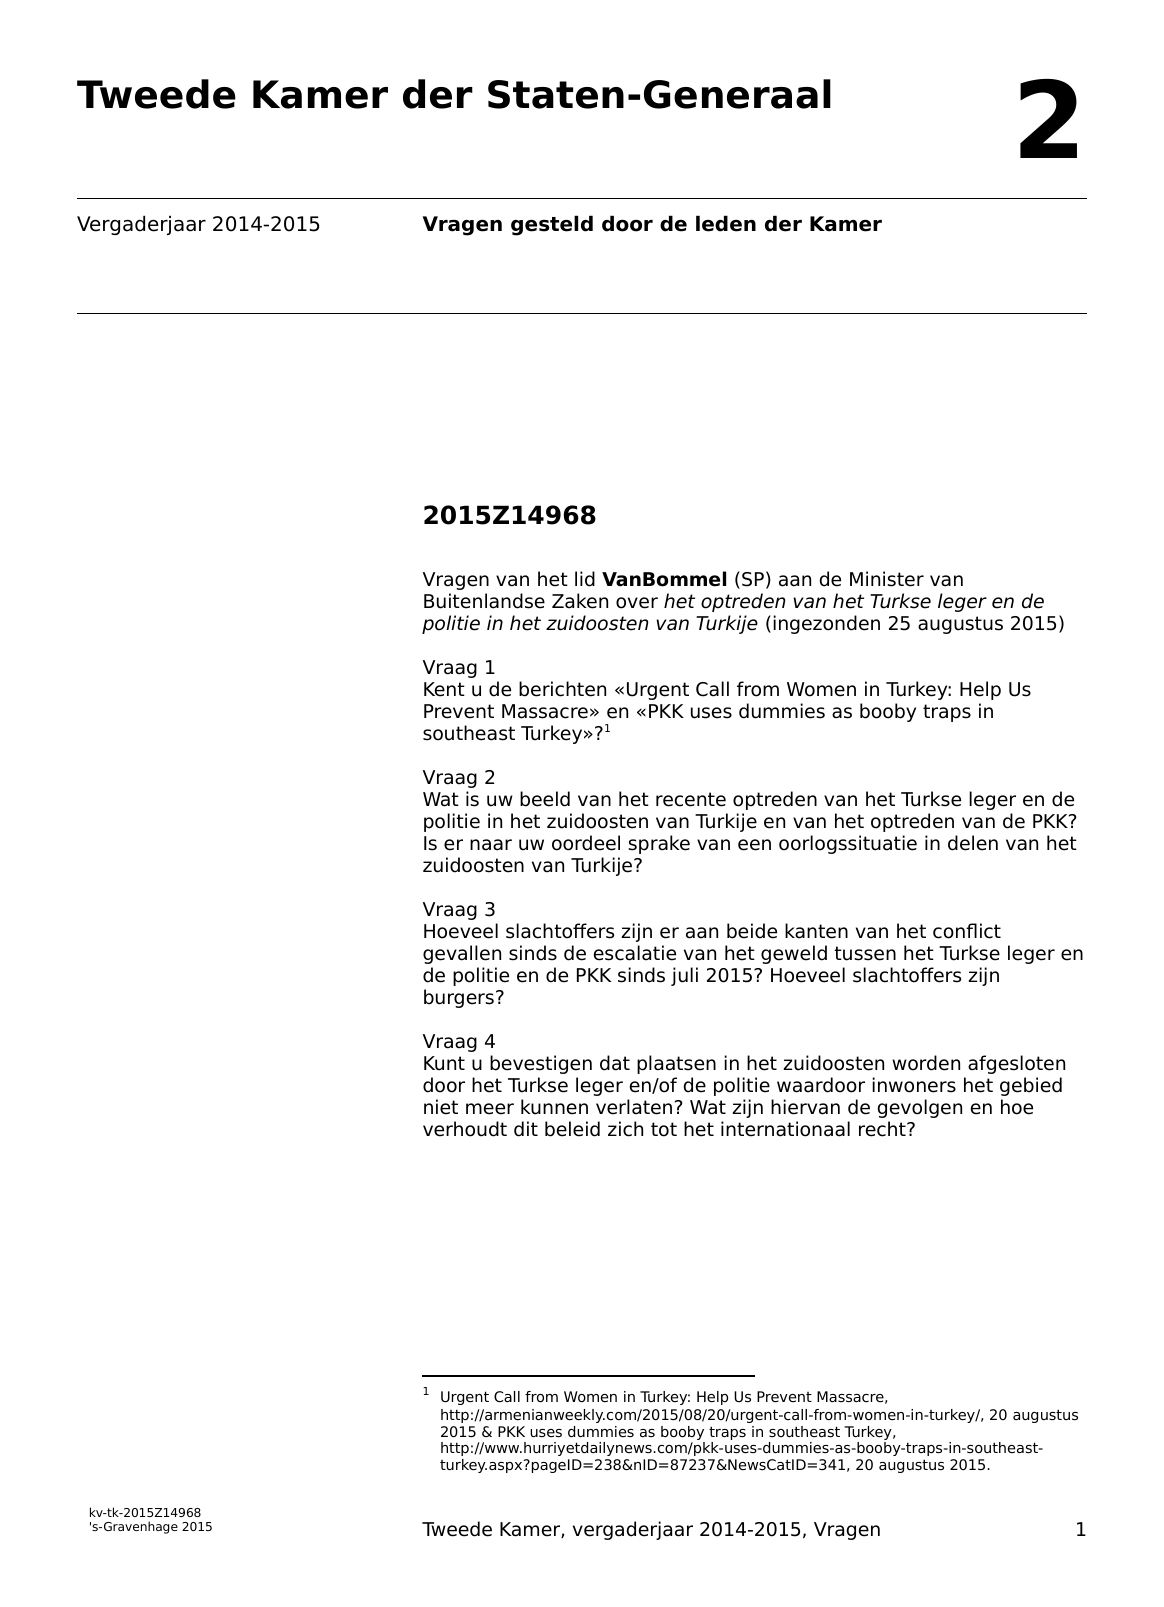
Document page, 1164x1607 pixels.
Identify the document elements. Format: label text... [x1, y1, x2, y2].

text Vragen van het lid VanBommel (SP) aan de Minister van Buitenlandse Zaken over het optreden van het Turkse leger en de politie in het zuidoosten van Turkije (ingezonden 25 augustus 2015) [422, 569, 1087, 635]
text Urgent Call from Women in Turkey: Help Us Prevent Massacre, http://armenianweekly.com/2015/08/20/urgent-call-from-women-in-turkey/, 20 augustus 2015 & PKK uses dummies as booby traps in southeast Turkey, http://www.hurriyetdailynews.com/pkk-uses-dummies-as-booby-traps-in-southeast-turkey.aspx?pageID=238&nID=87237&NewsCatID=341, 20 augustus 2015. [422, 1385, 1087, 1474]
table_header 2 [886, 59, 1087, 198]
text Wat is uw beeld van het recente optreden van het Turkse leger en de politie in het zuidoosten van Turkije en van het optreden van de PKK? Is er naar uw oordeel sprake van een oorlogssituatie in delen van het zuidoosten van Turkije? [422, 789, 1087, 877]
text kv-tk-2015Z14968 [88, 1506, 323, 1520]
text Vraag 2 [422, 767, 1087, 789]
text Vraag 3 [422, 899, 1087, 921]
text Vraag 4 [422, 1031, 1087, 1053]
table_cell Vragen gesteld door de leden der Kamer [422, 199, 1087, 313]
text Vraag 1 [422, 657, 1087, 679]
table_header Tweede Kamer der Staten-Generaal [77, 59, 886, 198]
text Hoeveel slachtoffers zijn er aan beide kanten van het conflict gevallen sinds de escalatie van het geweld tussen het Turkse leger en de politie en de PKK sinds juli 2015? Hoeveel slachtoffers zijn burgers? [422, 921, 1087, 1009]
text 2015Z14968 [422, 501, 1087, 531]
text 's-Gravenhage 2015 [88, 1520, 323, 1534]
table_cell Vergaderjaar 2014-2015 [77, 199, 422, 313]
text Kunt u bevestigen dat plaatsen in het zuidoosten worden afgesloten door het Turkse leger en/of de politie waardoor inwoners het gebied niet meer kunnen verlaten? Wat zijn hiervan de gevolgen en hoe verhoudt dit beleid zich tot het internationaal recht? [422, 1053, 1087, 1141]
text Kent u de berichten «Urgent Call from Women in Turkey: Help Us Prevent Massacre» en «PKK uses dummies as booby traps in southeast Turkey»? [422, 679, 1087, 745]
